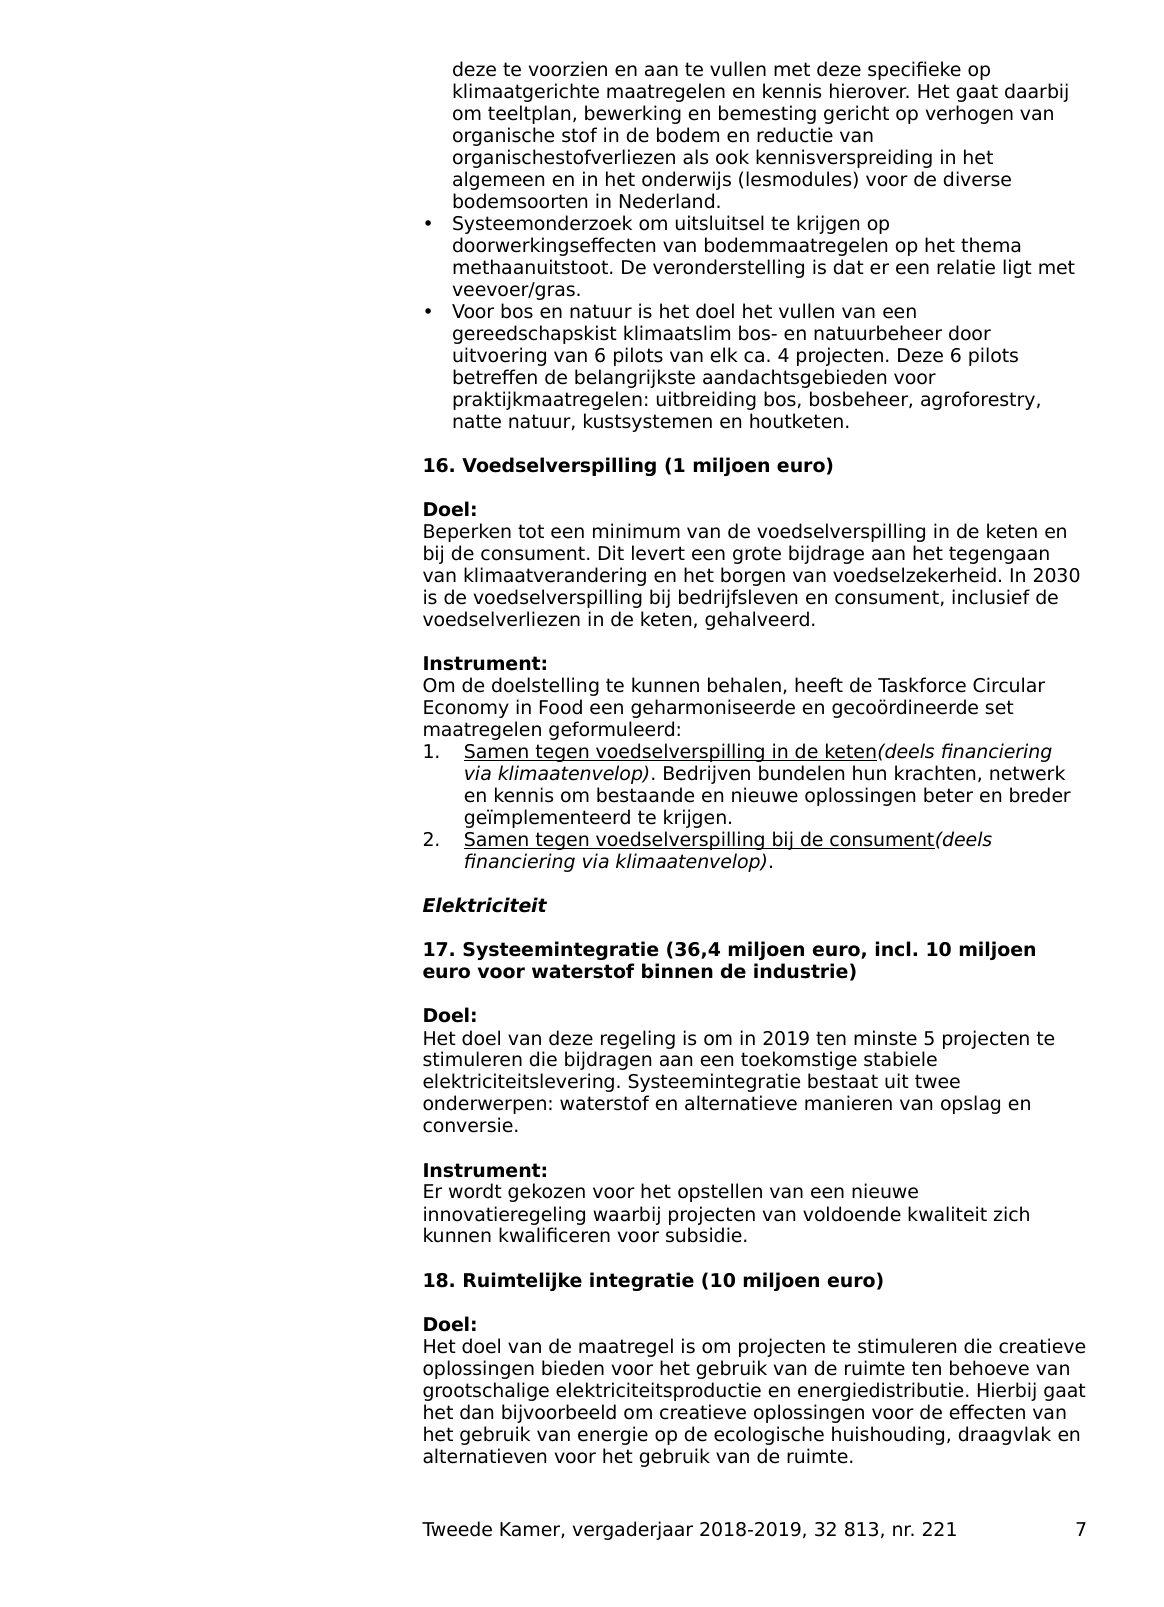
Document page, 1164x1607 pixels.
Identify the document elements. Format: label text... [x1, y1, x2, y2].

text Doel: [422, 499, 1087, 521]
subtitle Elektriciteit [422, 895, 1087, 917]
text Doel: [422, 1005, 1087, 1027]
text Het doel van deze regeling is om in 2019 ten minste 5 projecten te stimuleren die bijdragen aan een toekomstige stabiele elektriciteitslevering. Systeemintegratie bestaat uit twee onderwerpen: waterstof en alternatieve manieren van opslag en conversie. [422, 1027, 1087, 1137]
text Instrument: [422, 653, 1087, 675]
text Instrument: [422, 1159, 1087, 1181]
text 1. Samen tegen voedselverspilling in de keten(deels financiering via klimaatenvelop). Bedrijven bundelen hun krachten, netwerk en kennis om bestaande en nieuwe oplossingen beter en breder geïmplementeerd te krijgen. [422, 741, 1087, 829]
text Het doel van de maatregel is om projecten te stimuleren die creatieve oplossingen bieden voor het gebruik van de ruimte ten behoeve van grootschalige elektriciteitsproductie en energiedistributie. Hierbij gaat het dan bijvoorbeeld om creatieve oplossingen voor de effecten van het gebruik van energie op de ecologische huishouding, draagvlak en alternatieven voor het gebruik van de ruimte. [422, 1336, 1087, 1468]
text Doel: [422, 1314, 1087, 1336]
text deze te voorzien en aan te vullen met deze specifieke op klimaatgerichte maatregelen en kennis hierover. Het gaat daarbij om teeltplan, bewerking en bemesting gericht op verhogen van organische stof in de bodem en reductie van organischestofverliezen als ook kennisverspreiding in het algemeen en in het onderwijs (lesmodules) voor de diverse bodemsoorten in Nederland. [422, 59, 1087, 213]
text Er wordt gekozen voor het opstellen van een nieuwe innovatieregeling waarbij projecten van voldoende kwaliteit zich kunnen kwalificeren voor subsidie. [422, 1181, 1087, 1247]
text 2. Samen tegen voedselverspilling bij de consument(deels financiering via klimaatenvelop). [422, 829, 1087, 873]
subtitle 17. Systeemintegratie (36,4 miljoen euro, incl. 10 miljoen euro voor waterstof binnen de industrie) [422, 939, 1087, 983]
text • Voor bos en natuur is het doel het vullen van een gereedschapskist klimaatslim bos- en natuurbeheer door uitvoering van 6 pilots van elk ca. 4 projecten. Deze 6 pilots betreffen de belangrijkste aandachtsgebieden voor praktijkmaatregelen: uitbreiding bos, bosbeheer, agroforestry, natte natuur, kustsystemen en houtketen. [422, 301, 1087, 433]
text • Systeemonderzoek om uitsluitsel te krijgen op doorwerkingseffecten van bodemmaatregelen op het thema methaanuitstoot. De veronderstelling is dat er een relatie ligt met veevoer/gras. [422, 213, 1087, 301]
text Beperken tot een minimum van de voedselverspilling in de keten en bij de consument. Dit levert een grote bijdrage aan het tegengaan van klimaatverandering en het borgen van voedselzekerheid. In 2030 is de voedselverspilling bij bedrijfsleven en consument, inclusief de voedselverliezen in de keten, gehalveerd. [422, 521, 1087, 631]
text Om de doelstelling te kunnen behalen, heeft de Taskforce Circular Economy in Food een geharmoniseerde en gecoördineerde set maatregelen geformuleerd: [422, 675, 1087, 741]
subtitle 16. Voedselverspilling (1 miljoen euro) [422, 455, 1087, 477]
subtitle 18. Ruimtelijke integratie (10 miljoen euro) [422, 1269, 1087, 1292]
